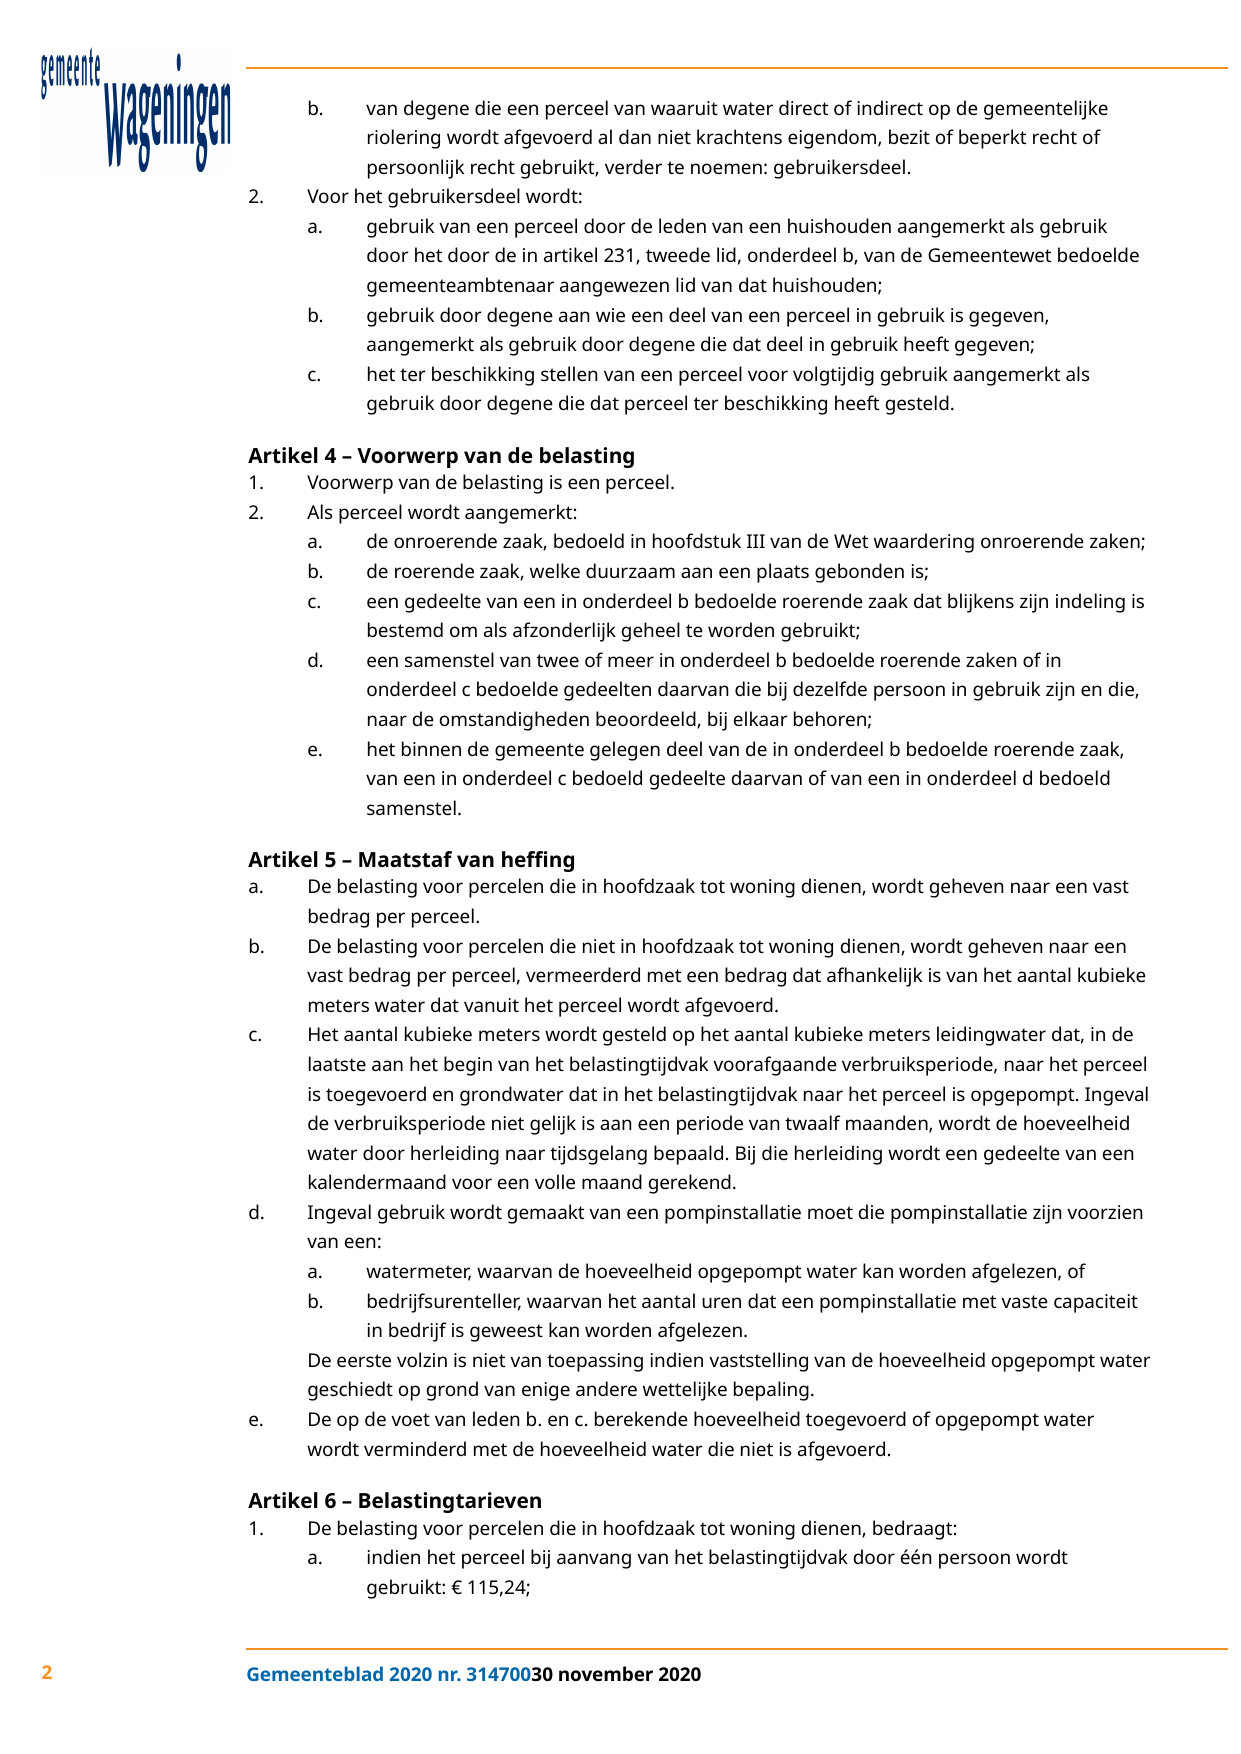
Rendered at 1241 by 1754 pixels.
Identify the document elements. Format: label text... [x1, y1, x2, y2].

list Voor het gebruikersdeel wordt: [248, 183, 1152, 209]
list Als perceel wordt aangemerkt: [248, 499, 1152, 525]
list De belasting voor percelen die niet in hoofdzaak tot woning dienen, wordt geheven naar een vast bedrag per perceel, vermeerderd met een bedrag dat afhankelijk is van het aantal kubieke meters water dat vanuit het perceel wordt afgevoerd. [248, 933, 1152, 1018]
list Het aantal kubieke meters wordt gesteld op het aantal kubieke meters leidingwater dat, in de laatste aan het begin van het belastingtijdvak voorafgaande verbruiksperiode, naar het perceel is toegevoerd en grondwater dat in het belastingtijdvak naar het perceel is opgepompt. Ingeval de verbruiksperiode niet gelijk is aan een periode van twaalf maanden, wordt de hoeveelheid water door herleiding naar tijdsgelang bepaald. Bij die herleiding wordt een gedeelte van een kalendermaand voor een volle maand gerekend. [248, 1022, 1152, 1195]
list een gedeelte van een in onderdeel b bedoelde roerende zaak dat blijkens zijn indeling is bestemd om als afzonderlijk geheel te worden gebruikt; [307, 588, 1152, 643]
list De eerste volzin is niet van toepassing indien vaststelling van de hoeveelheid opgepompt water geschiedt op grond van enige andere wettelijke bepaling. [248, 1347, 1152, 1402]
list De op de voet van leden b. en c. berekende hoeveelheid toegevoerd of opgepompt water wordt verminderd met de hoeveelheid water die niet is afgevoerd. [248, 1406, 1152, 1462]
text Artikel 5 – Maatstaf van heffing [248, 845, 1152, 874]
list het ter beschikking stellen van een perceel voor volgtijdig gebruik aangemerkt als gebruik door degene die dat perceel ter beschikking heeft gesteld. [307, 361, 1152, 416]
list gebruik door degene aan wie een deel van een perceel in gebruik is gegeven, aangemerkt als gebruik door degene die dat deel in gebruik heeft gegeven; [307, 302, 1152, 357]
list een samenstel van twee of meer in onderdeel b bedoelde roerende zaken of in onderdeel c bedoelde gedeelten daarvan die bij dezelfde persoon in gebruik zijn en die, naar de omstandigheden beoordeeld, bij elkaar behoren; [307, 647, 1152, 732]
list de onroerende zaak, bedoeld in hoofdstuk III van de Wet waardering onroerende zaken; [307, 529, 1152, 554]
list Ingeval gebruik wordt gemaakt van een pompinstallatie moet die pompinstallatie zijn voorzien van een: [248, 1199, 1152, 1254]
list De belasting voor percelen die in hoofdzaak tot woning dienen, bedraagt: [248, 1515, 1152, 1540]
list het binnen de gemeente gelegen deel van de in onderdeel b bedoelde roerende zaak, van een in onderdeel c bedoeld gedeelte daarvan of van een in onderdeel d bedoeld samenstel. [307, 736, 1152, 821]
picture [41, 47, 231, 172]
list gebruik van een perceel door de leden van een huishouden aangemerkt als gebruik door het door de in artikel 231, tweede lid, onderdeel b, van de Gemeentewet bedoelde gemeenteambtenaar aangewezen lid van dat huishouden; [307, 213, 1152, 298]
list de roerende zaak, welke duurzaam aan een plaats gebonden is; [307, 558, 1152, 584]
list Voorwerp van de belasting is een perceel. [248, 469, 1152, 495]
list De belasting voor percelen die in hoofdzaak tot woning dienen, wordt geheven naar een vast bedrag per perceel. [248, 874, 1152, 929]
text Artikel 4 – Voorwerp van de belasting [248, 441, 1152, 469]
list bedrijfsurenteller, waarvan het aantal uren dat een pompinstallatie met vaste capaciteit in bedrijf is geweest kan worden afgelezen. [307, 1288, 1152, 1343]
list watermeter, waarvan de hoeveelheid opgepompt water kan worden afgelezen, of [307, 1258, 1152, 1284]
text Artikel 6 – Belastingtarieven [248, 1486, 1152, 1515]
list van degene die een perceel van waaruit water direct of indirect op de gemeentelijke riolering wordt afgevoerd al dan niet krachtens eigendom, bezit of beperkt recht of persoonlijk recht gebruikt, verder te noemen: gebruikersdeel. [307, 95, 1152, 180]
list indien het perceel bij aanvang van het belastingtijdvak door één persoon wordt gebruikt: € 115,24; [307, 1544, 1152, 1599]
